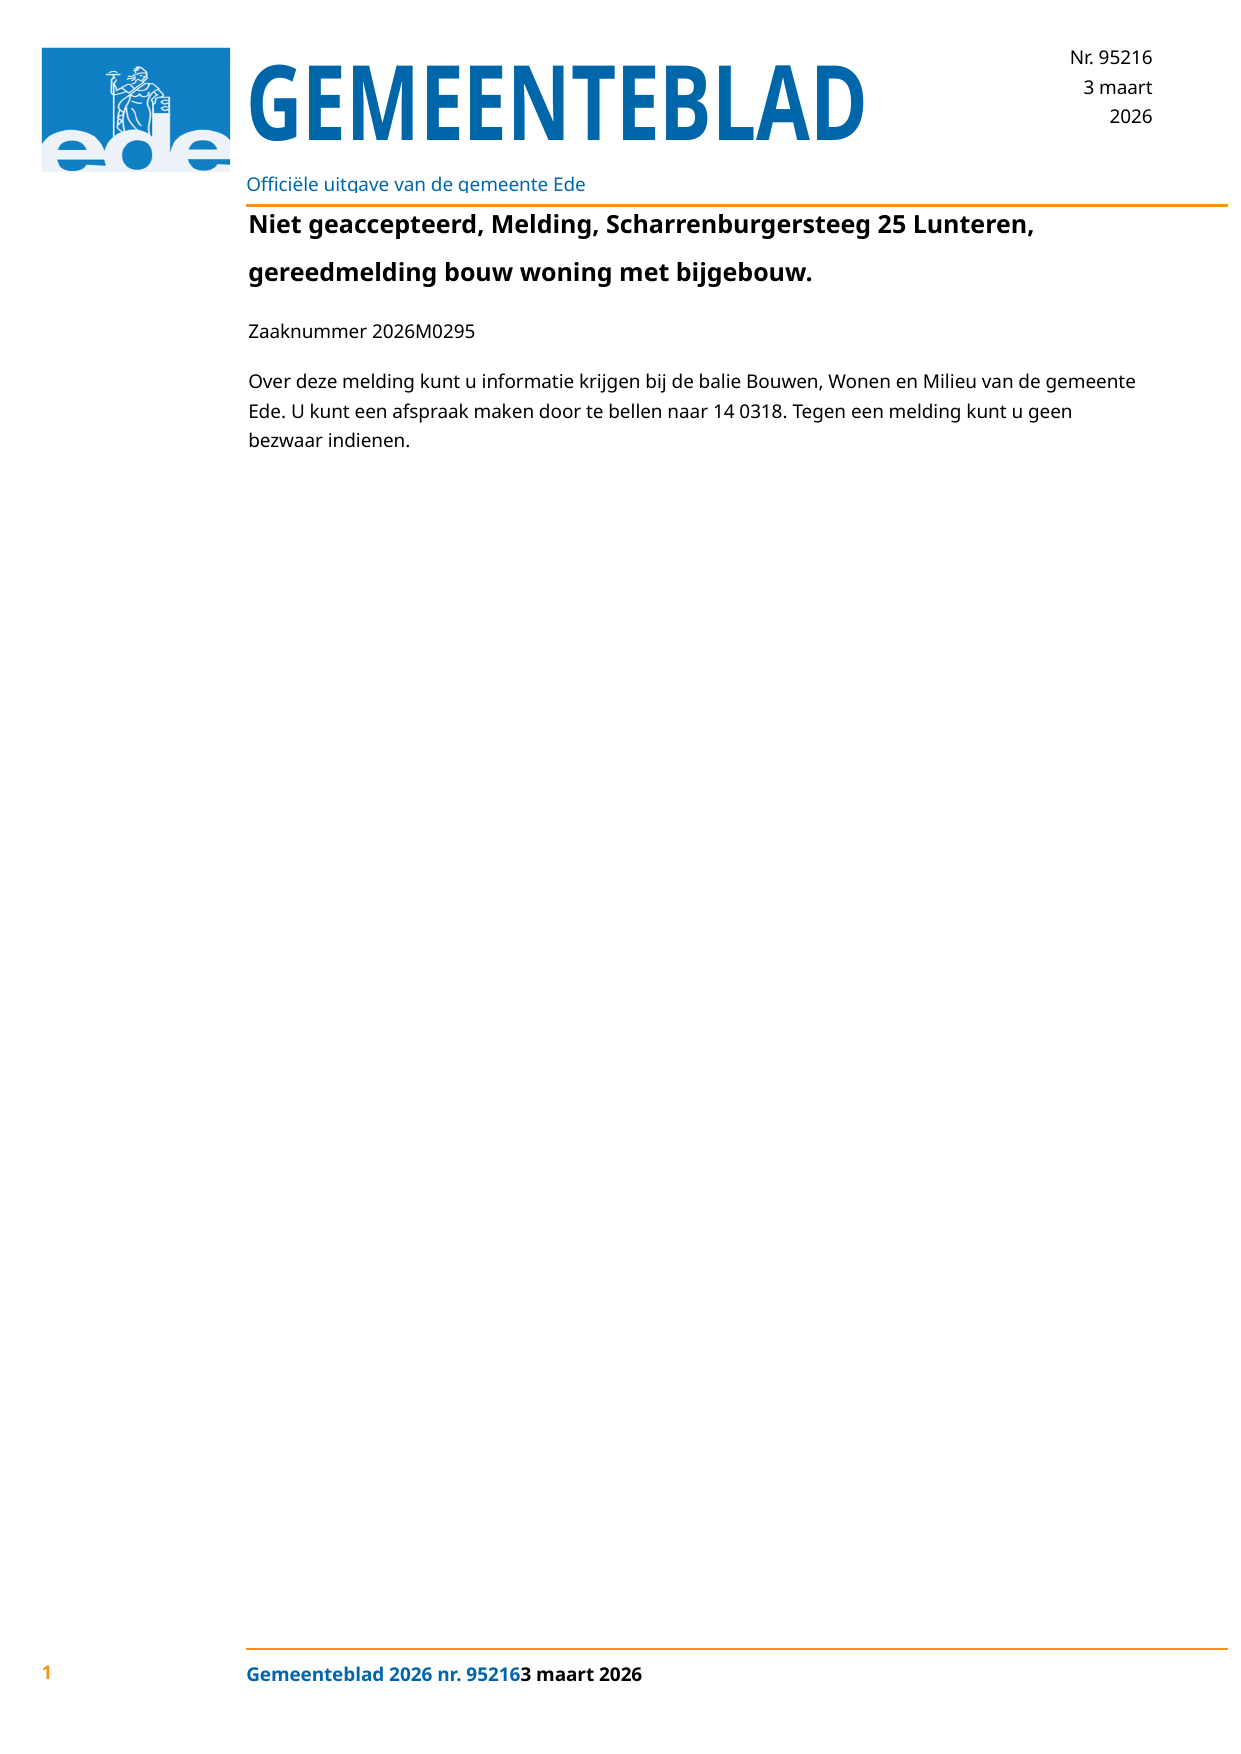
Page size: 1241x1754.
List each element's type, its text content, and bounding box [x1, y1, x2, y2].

text Over deze melding kunt u informatie krijgen bij de balie Bouwen, Wonen en Milieu van de gemeente Ede. U kunt een afspraak maken door te bellen naar 14 0318. Tegen een melding kunt u geen bezwaar indienen. [248, 368, 1152, 453]
text Zaaknummer 2026M0295 [248, 318, 1152, 344]
text Niet geaccepteerd, Melding, Scharrenburgersteeg 25 Lunteren, gereedmelding bouw woning met bijgebouw. [248, 207, 1152, 288]
picture [41, 47, 231, 172]
